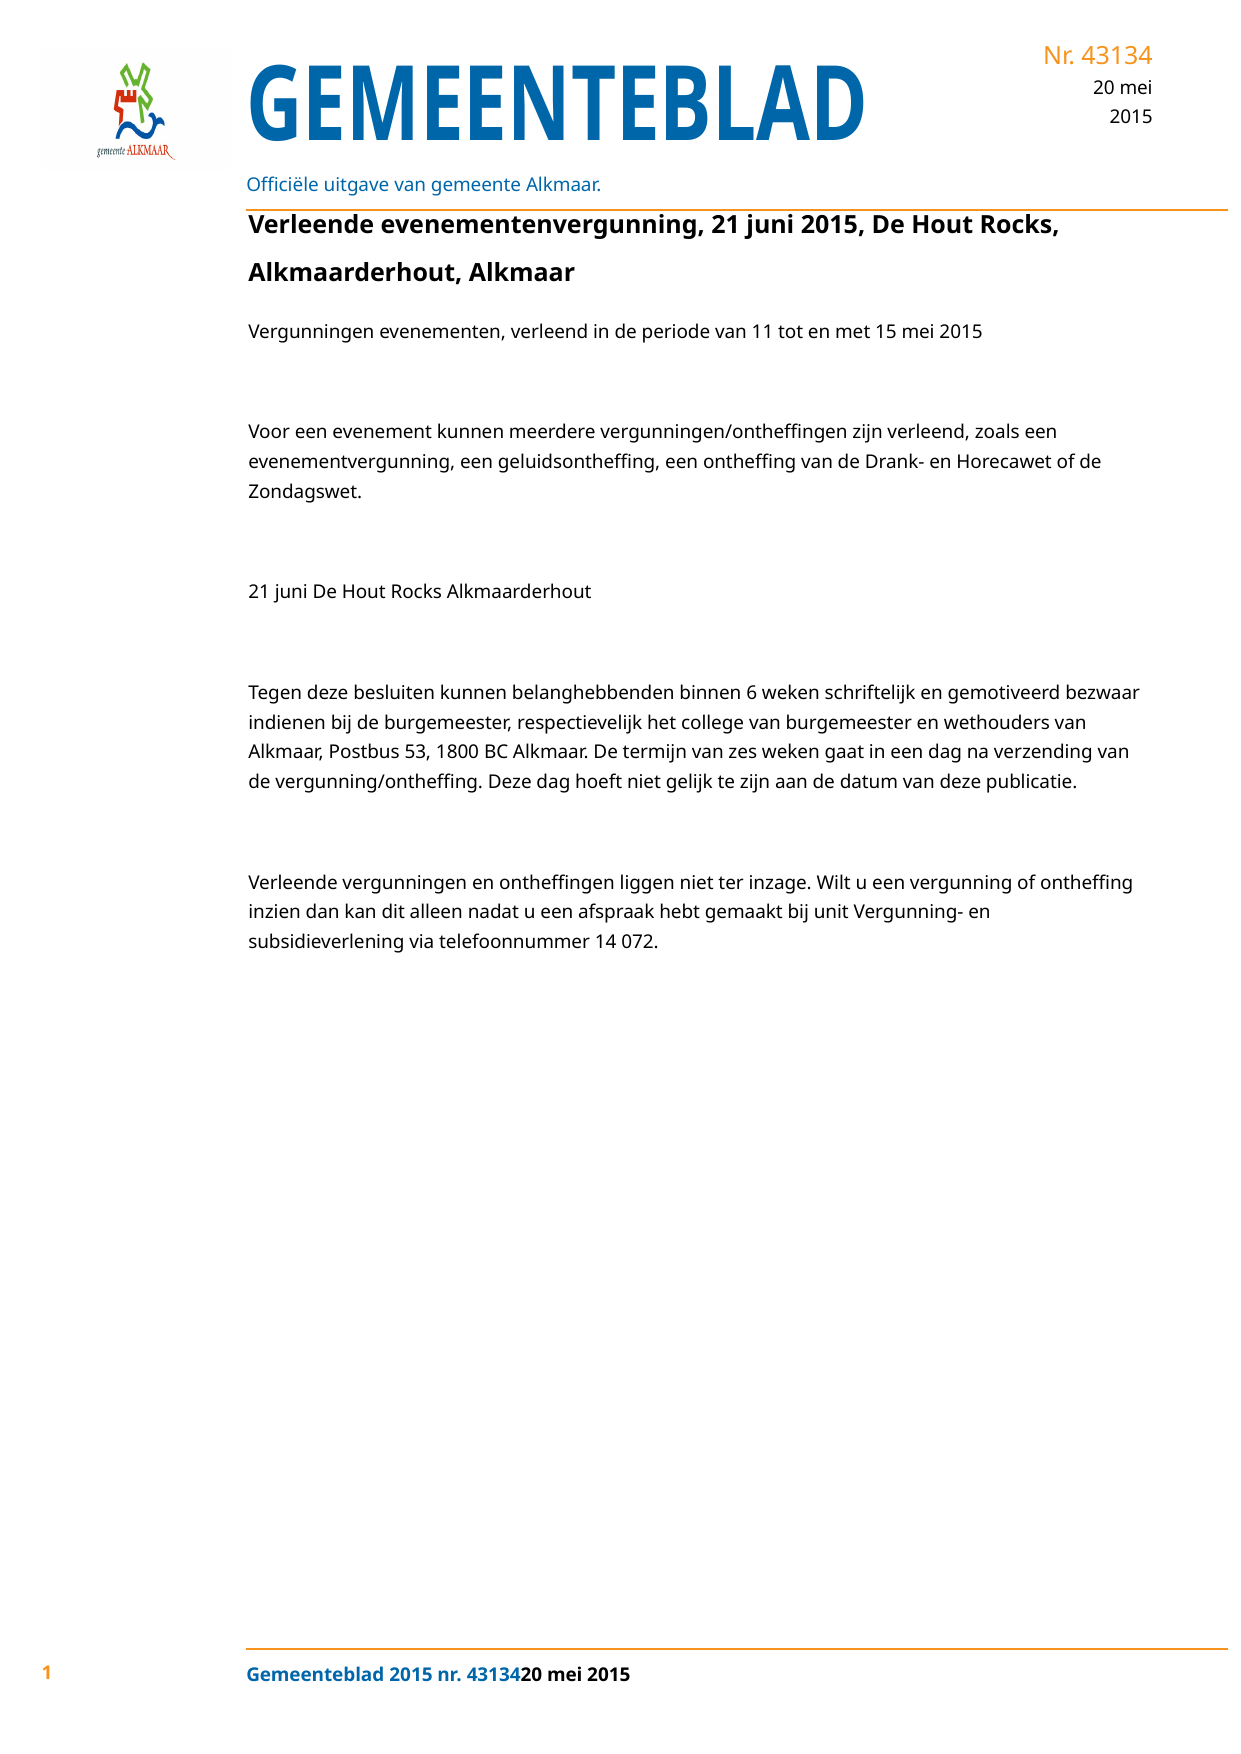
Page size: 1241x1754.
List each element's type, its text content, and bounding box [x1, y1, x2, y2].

text Verleende evenementenvergunning, 21 juni 2015, De Hout Rocks, Alkmaarderhout, Alkmaar [248, 211, 1152, 288]
text Voor een evenement kunnen meerdere vergunningen/ontheffingen zijn verleend, zoals een evenementvergunning, een geluidsontheffing, een ontheffing van de Drank- en Horecawet of de Zondagswet. [248, 419, 1152, 504]
text 21 juni De Hout Rocks Alkmaarderhout [248, 579, 1152, 604]
picture [41, 47, 231, 172]
text Verleende vergunningen en ontheffingen liggen niet ter inzage. Wilt u een vergunning of ontheffing inzien dan kan dit alleen nadat u een afspraak hebt gemaakt bij unit Vergunning- en subsidieverlening via telefoonnummer 14 072. [248, 869, 1152, 954]
text Tegen deze besluiten kunnen belanghebbenden binnen 6 weken schriftelijk en gemotiveerd bezwaar indienen bij de burgemeester, respectievelijk het college van burgemeester en wethouders van Alkmaar, Postbus 53, 1800 BC Alkmaar. De termijn van zes weken gaat in een dag na verzending van de vergunning/ontheffing. Deze dag hoeft niet gelijk te zijn aan de datum van deze publicatie. [248, 679, 1152, 794]
text Vergunningen evenementen, verleend in de periode van 11 tot en met 15 mei 2015 [248, 318, 1152, 344]
